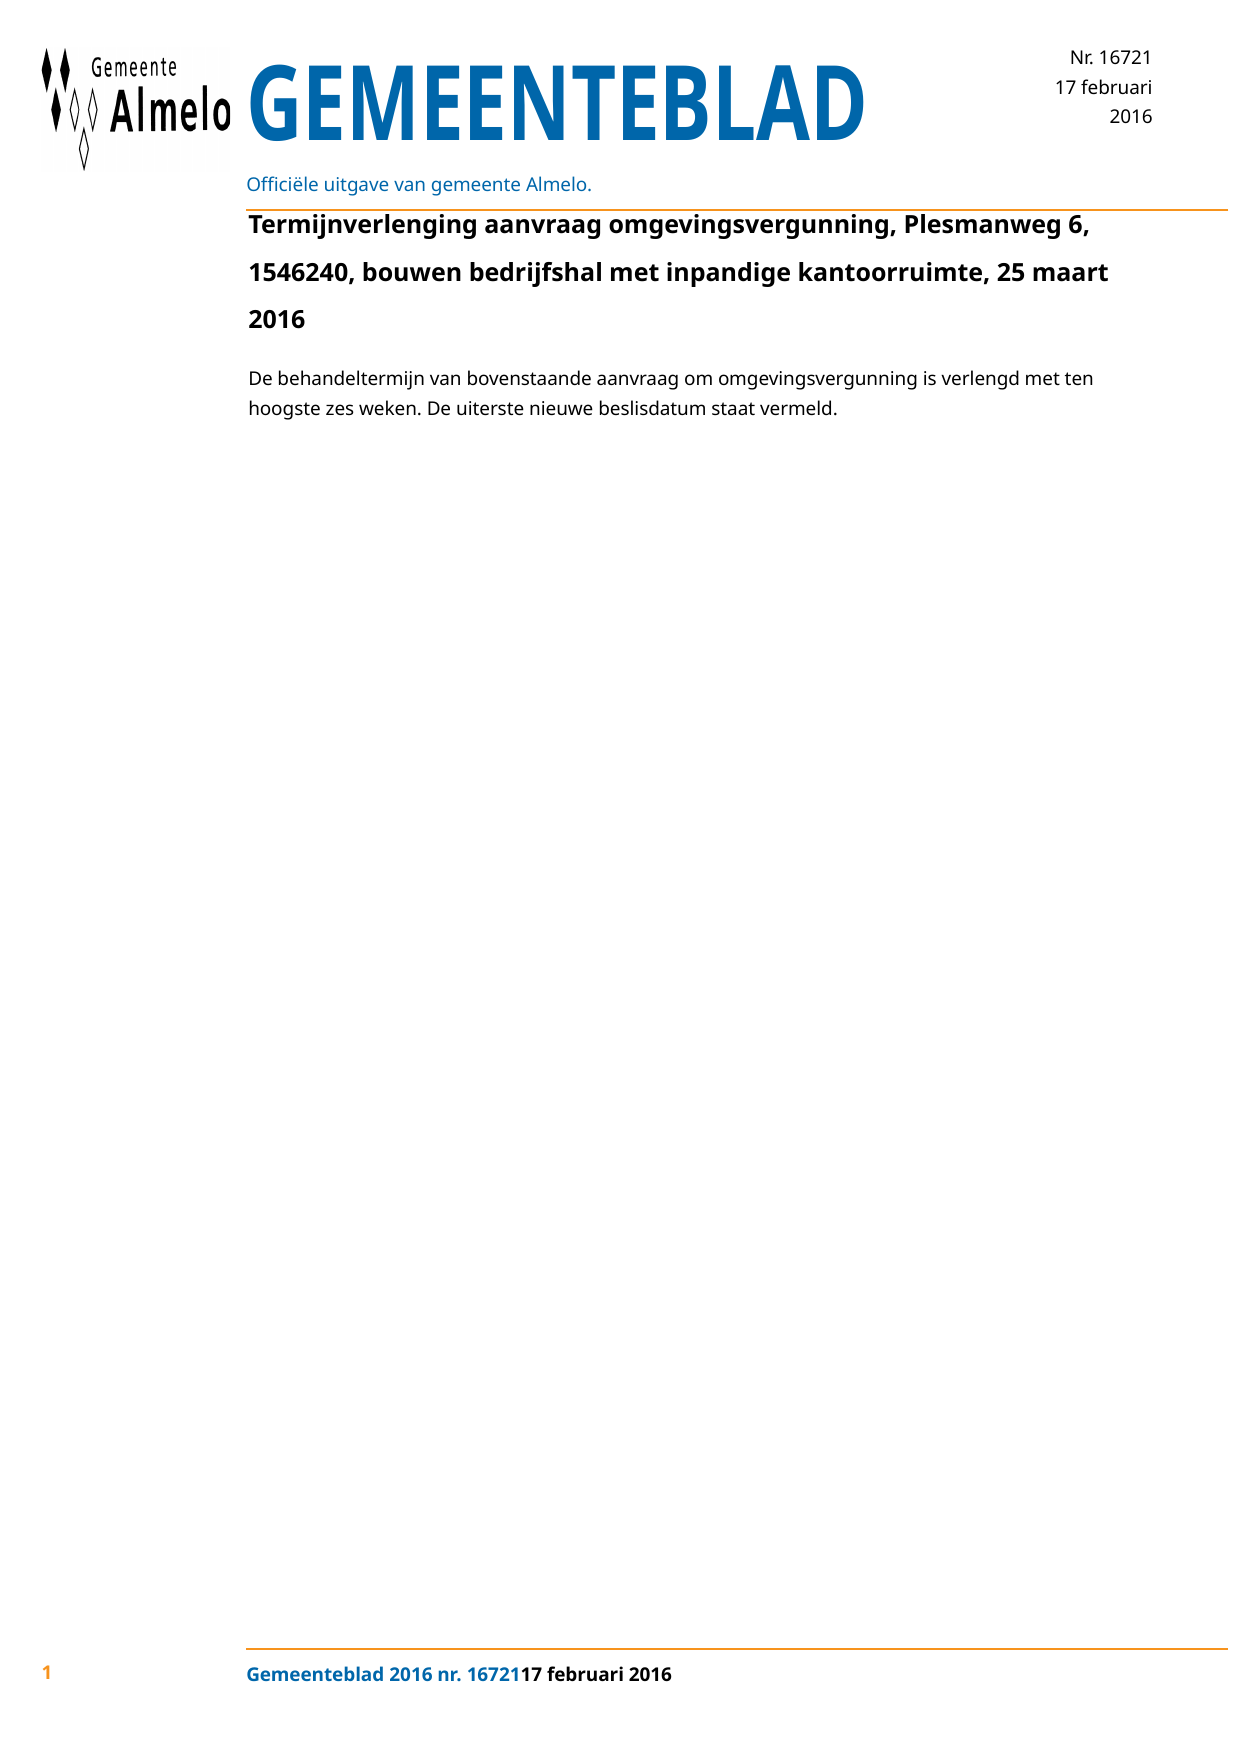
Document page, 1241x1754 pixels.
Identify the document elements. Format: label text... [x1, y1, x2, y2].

text Termijnverlenging aanvraag omgevingsvergunning, Plesmanweg 6, 1546240, bouwen bedrijfshal met inpandige kantoorruimte, 25 maart 2016 [248, 211, 1152, 336]
text De behandeltermijn van bovenstaande aanvraag om omgevingsvergunning is verlengd met ten hoogste zes weken. De uiterste nieuwe beslisdatum staat vermeld. [248, 366, 1152, 421]
picture [41, 47, 231, 172]
